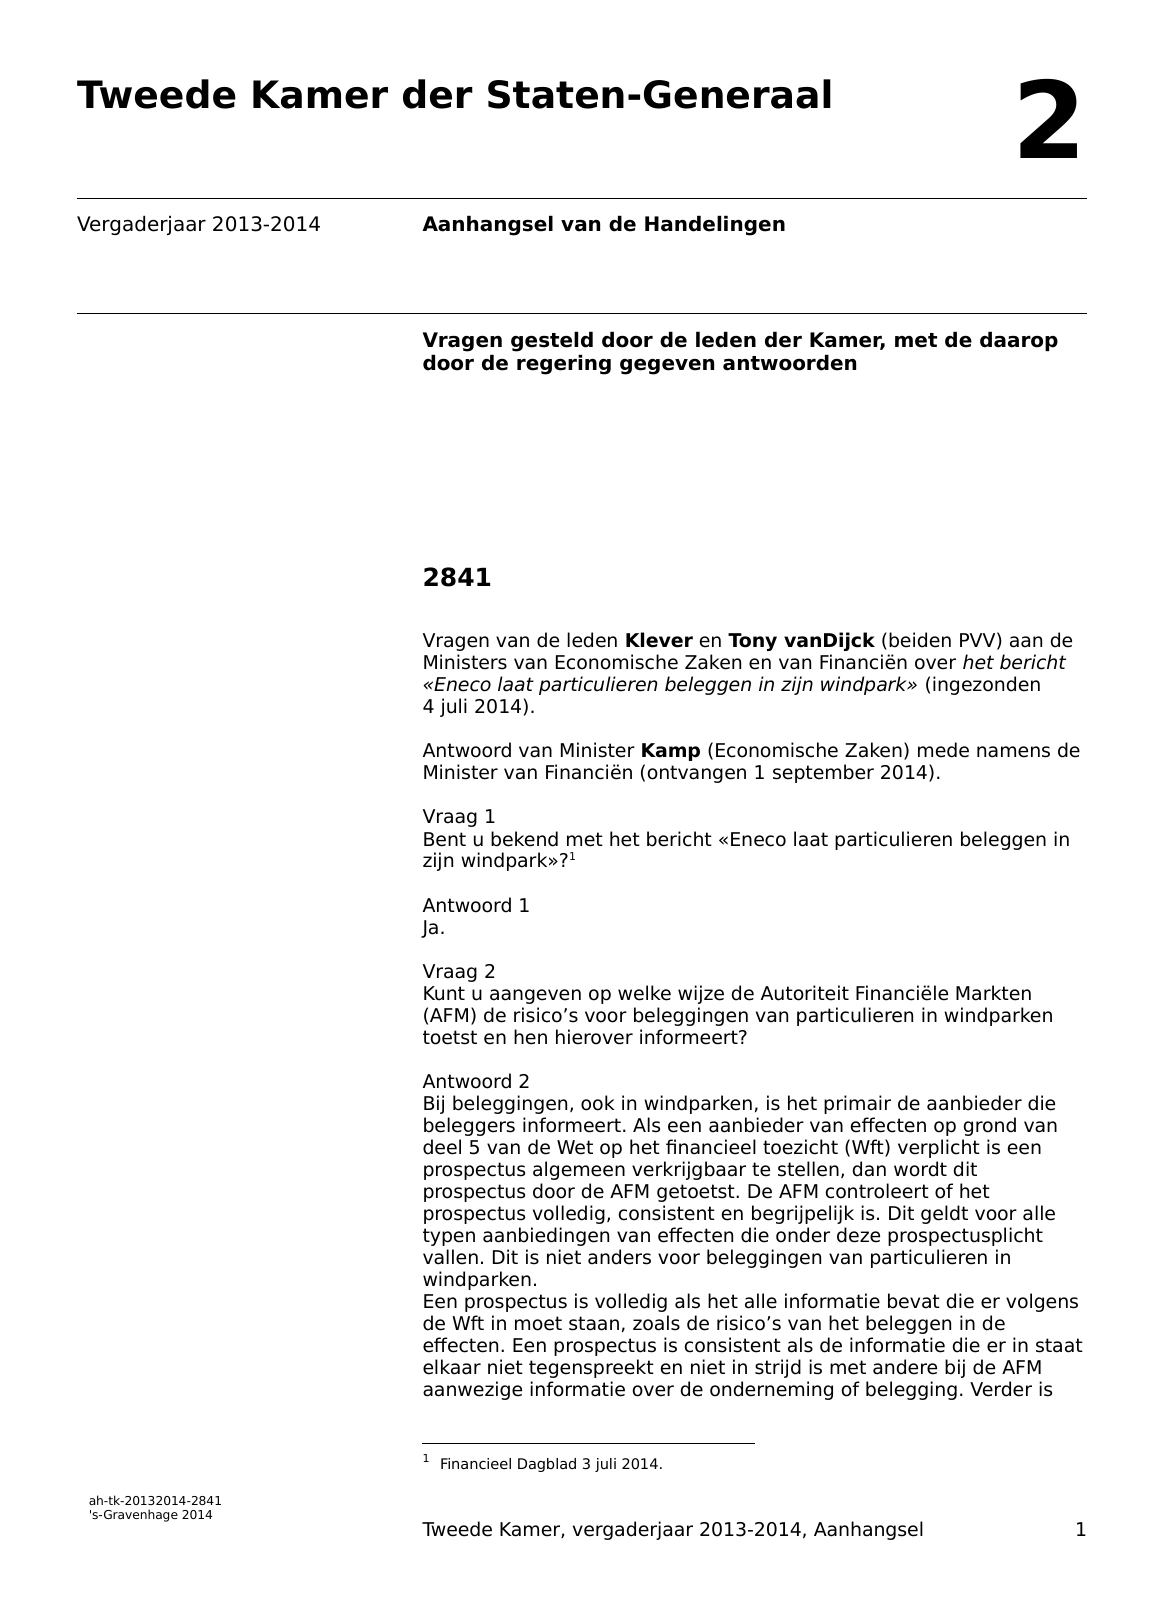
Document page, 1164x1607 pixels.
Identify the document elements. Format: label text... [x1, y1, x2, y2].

text Ja. [422, 917, 1087, 938]
table_cell Aanhangsel van de Handelingen [422, 199, 1087, 313]
text Antwoord 1 [422, 894, 1087, 917]
text Vraag 1 [422, 806, 1087, 828]
text Antwoord 2 [422, 1071, 1087, 1093]
table_cell Vragen gesteld door de leden der Kamer, met de daarop door de regering gegeven antwoorden [422, 314, 1087, 375]
text 2841 [422, 563, 1087, 592]
text Bent u bekend met het bericht «Eneco laat particulieren beleggen in zijn windpark»? [422, 828, 1087, 872]
table_cell Vergaderjaar 2013-2014 [77, 199, 422, 313]
text Kunt u aangeven op welke wijze de Autoriteit Financiële Markten (AFM) de risico’s voor beleggingen van particulieren in windparken toetst en hen hierover informeert? [422, 983, 1087, 1049]
text Een prospectus is volledig als het alle informatie bevat die er volgens de Wft in moet staan, zoals de risico’s van het beleggen in de effecten. Een prospectus is consistent als de informatie die er in staat elkaar niet tegenspreekt en niet in strijd is met andere bij de AFM aanwezige informatie over de onderneming of belegging. Verder is [422, 1291, 1087, 1401]
text 's-Gravenhage 2014 [88, 1508, 323, 1522]
text Vragen van de leden Klever en Tony vanDijck (beiden PVV) aan de Ministers van Economische Zaken en van Financiën over het bericht «Eneco laat particulieren beleggen in zijn windpark» (ingezonden 4 juli 2014). [422, 630, 1087, 718]
table_header Tweede Kamer der Staten-Generaal [77, 59, 886, 198]
table_header 2 [886, 59, 1087, 198]
text ah-tk-20132014-2841 [88, 1494, 323, 1508]
text Antwoord van Minister Kamp (Economische Zaken) mede namens de Minister van Financiën (ontvangen 1 september 2014). [422, 740, 1087, 784]
text Vraag 2 [422, 961, 1087, 983]
text Financieel Dagblad 3 juli 2014. [422, 1452, 1087, 1474]
text Bij beleggingen, ook in windparken, is het primair de aanbieder die beleggers informeert. Als een aanbieder van effecten op grond van deel 5 van de Wet op het financieel toezicht (Wft) verplicht is een prospectus algemeen verkrijgbaar te stellen, dan wordt dit prospectus door de AFM getoetst. De AFM controleert of het prospectus volledig, consistent en begrijpelijk is. Dit geldt voor alle typen aanbiedingen van effecten die onder deze prospectusplicht vallen. Dit is niet anders voor beleggingen van particulieren in windparken. [422, 1093, 1087, 1291]
table_cell [77, 314, 422, 375]
